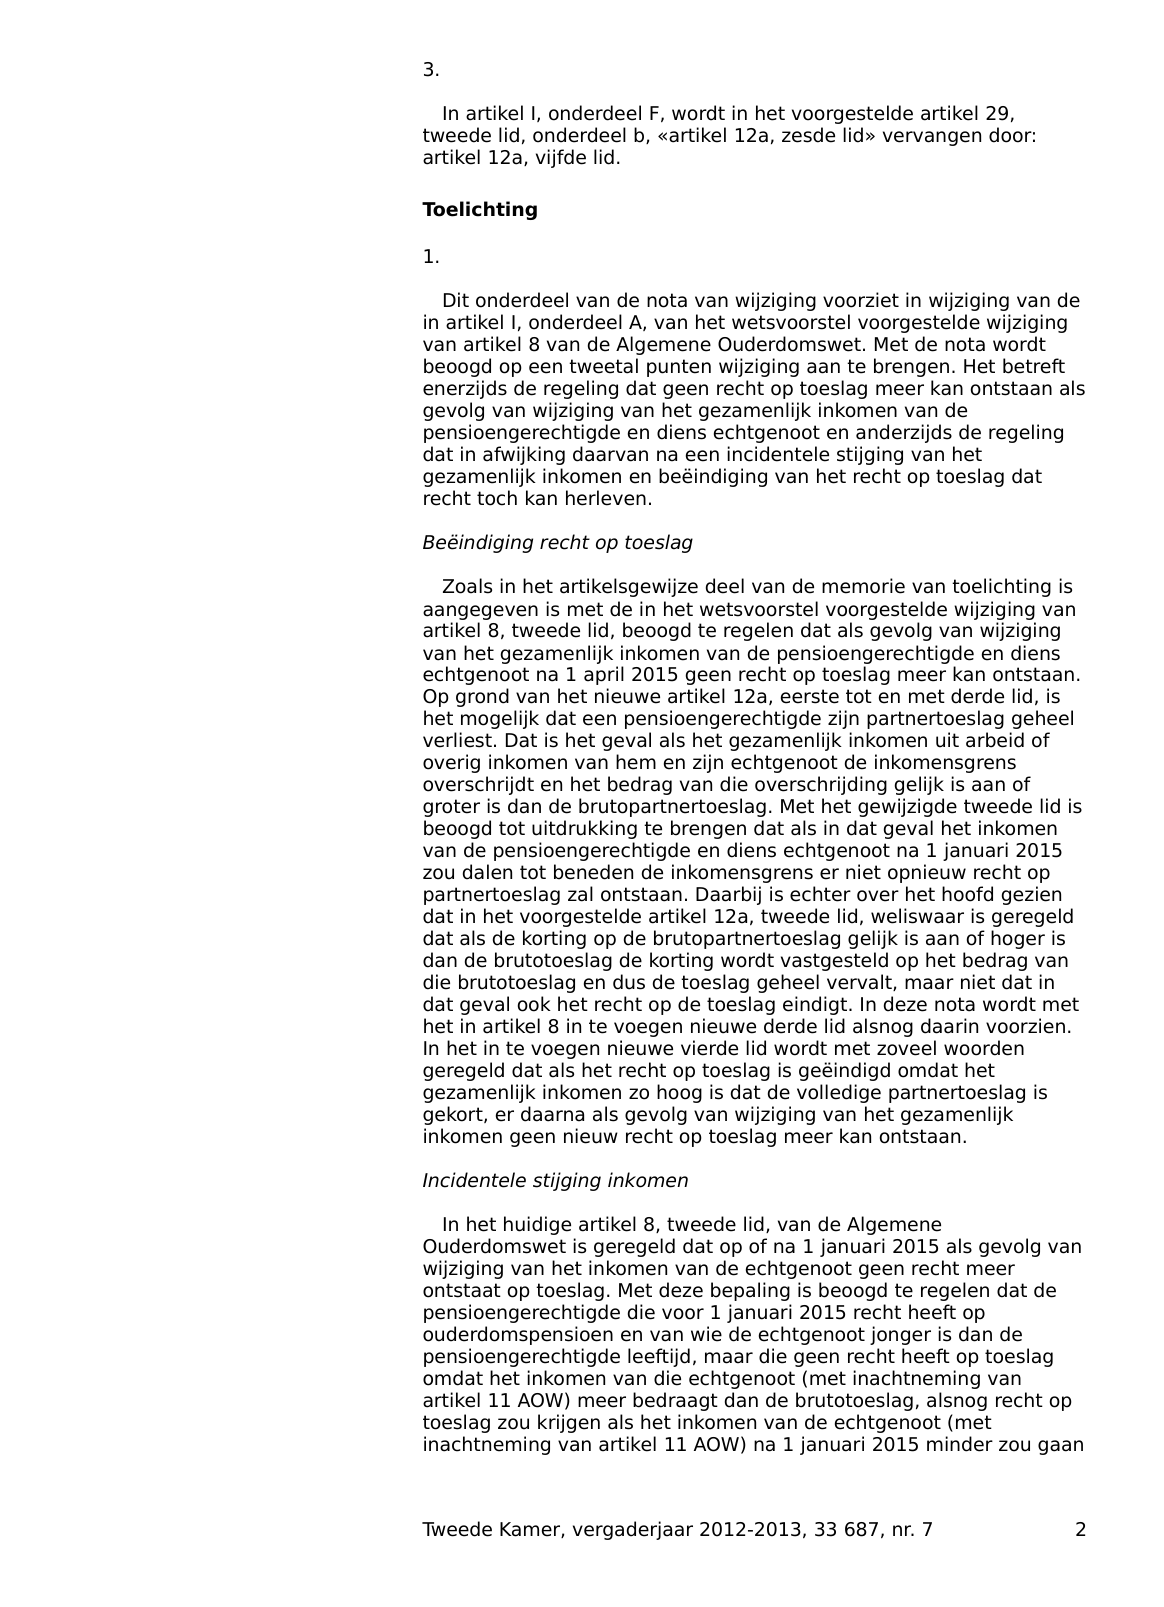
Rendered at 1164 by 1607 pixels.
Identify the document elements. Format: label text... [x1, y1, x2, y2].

text Zoals in het artikelsgewijze deel van de memorie van toelichting is aangegeven is met de in het wetsvoorstel voorgestelde wijziging van artikel 8, tweede lid, beoogd te regelen dat als gevolg van wijziging van het gezamenlijk inkomen van de pensioengerechtigde en diens echtgenoot na 1 april 2015 geen recht op toeslag meer kan ontstaan. Op grond van het nieuwe artikel 12a, eerste tot en met derde lid, is het mogelijk dat een pensioengerechtigde zijn partnertoeslag geheel verliest. Dat is het geval als het gezamenlijk inkomen uit arbeid of overig inkomen van hem en zijn echtgenoot de inkomensgrens overschrijdt en het bedrag van die overschrijding gelijk is aan of groter is dan de brutopartnertoeslag. Met het gewijzigde tweede lid is beoogd tot uitdrukking te brengen dat als in dat geval het inkomen van de pensioengerechtigde en diens echtgenoot na 1 januari 2015 zou dalen tot beneden de inkomensgrens er niet opnieuw recht op partnertoeslag zal ontstaan. Daarbij is echter over het hoofd gezien dat in het voorgestelde artikel 12a, tweede lid, weliswaar is geregeld dat als de korting op de brutopartnertoeslag gelijk is aan of hoger is dan de brutotoeslag de korting wordt vastgesteld op het bedrag van die brutotoeslag en dus de toeslag geheel vervalt, maar niet dat in dat geval ook het recht op de toeslag eindigt. In deze nota wordt met het in artikel 8 in te voegen nieuwe derde lid alsnog daarin voorzien. In het in te voegen nieuwe vierde lid wordt met zoveel woorden geregeld dat als het recht op toeslag is geëindigd omdat het gezamenlijk inkomen zo hoog is dat de volledige partnertoeslag is gekort, er daarna als gevolg van wijziging van het gezamenlijk inkomen geen nieuw recht op toeslag meer kan ontstaan. [422, 576, 1087, 1148]
subtitle Toelichting [422, 199, 1087, 221]
subtitle Incidentele stijging inkomen [422, 1170, 1087, 1192]
subtitle 1. [422, 246, 1087, 268]
text In het huidige artikel 8, tweede lid, van de Algemene Ouderdomswet is geregeld dat op of na 1 januari 2015 als gevolg van wijziging van het inkomen van de echtgenoot geen recht meer ontstaat op toeslag. Met deze bepaling is beoogd te regelen dat de pensioengerechtigde die voor 1 januari 2015 recht heeft op ouderdomspensioen en van wie de echtgenoot jonger is dan de pensioengerechtigde leeftijd, maar die geen recht heeft op toeslag omdat het inkomen van die echtgenoot (met inachtneming van artikel 11 AOW) meer bedraagt dan de brutotoeslag, alsnog recht op toeslag zou krijgen als het inkomen van de echtgenoot (met inachtneming van artikel 11 AOW) na 1 januari 2015 minder zou gaan [422, 1214, 1087, 1456]
text In artikel I, onderdeel F, wordt in het voorgestelde artikel 29, tweede lid, onderdeel b, «artikel 12a, zesde lid» vervangen door: artikel 12a, vijfde lid. [422, 103, 1087, 169]
text Dit onderdeel van de nota van wijziging voorziet in wijziging van de in artikel I, onderdeel A, van het wetsvoorstel voorgestelde wijziging van artikel 8 van de Algemene Ouderdomswet. Met de nota wordt beoogd op een tweetal punten wijziging aan te brengen. Het betreft enerzijds de regeling dat geen recht op toeslag meer kan ontstaan als gevolg van wijziging van het gezamenlijk inkomen van de pensioengerechtigde en diens echtgenoot en anderzijds de regeling dat in afwijking daarvan na een incidentele stijging van het gezamenlijk inkomen en beëindiging van het recht op toeslag dat recht toch kan herleven. [422, 290, 1087, 510]
subtitle 3. [422, 59, 1087, 81]
subtitle Beëindiging recht op toeslag [422, 532, 1087, 554]
